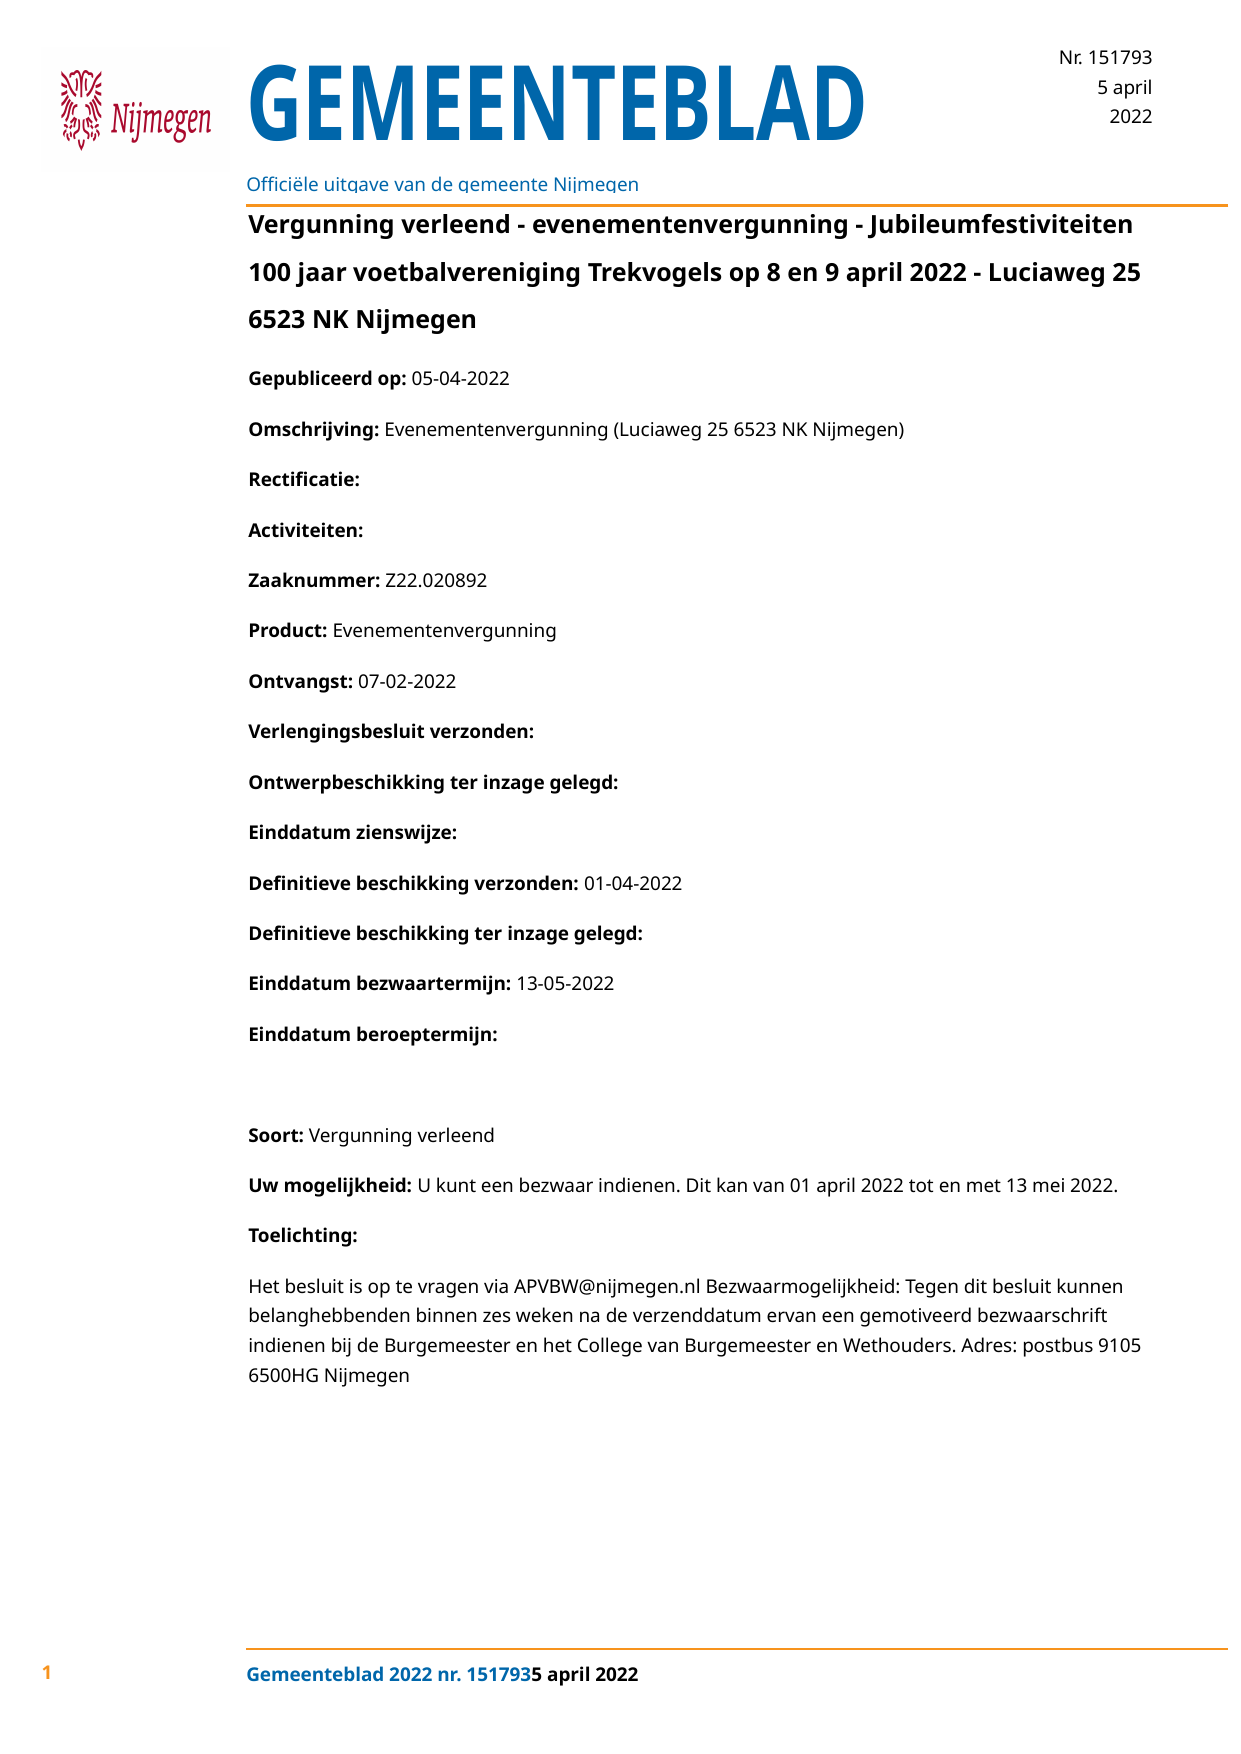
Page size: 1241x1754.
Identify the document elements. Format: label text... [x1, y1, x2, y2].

picture [41, 47, 231, 172]
text Het besluit is op te vragen via APVBW@nijmegen.nl Bezwaarmogelijkheid: Tegen dit besluit kunnen belanghebbenden binnen zes weken na de verzenddatum ervan een gemotiveerd bezwaarschrift indienen bij de Burgemeester en het College van Burgemeester en Wethouders. Adres: postbus 9105 6500HG Nijmegen [248, 1273, 1152, 1387]
text Activiteiten: [248, 517, 1152, 542]
text Uw mogelijkheid: U kunt een bezwaar indienen. Dit kan van 01 april 2022 tot en met 13 mei 2022. [248, 1172, 1152, 1198]
text Product: Evenementenvergunning [248, 618, 1152, 643]
text Einddatum bezwaartermijn: 13-05-2022 [248, 971, 1152, 996]
text Definitieve beschikking ter inzage gelegd: [248, 920, 1152, 946]
text Einddatum zienswijze: [248, 819, 1152, 845]
text Definitieve beschikking verzonden: 01-04-2022 [248, 870, 1152, 895]
text Toelichting: [248, 1223, 1152, 1248]
text Gepubliceerd op: 05-04-2022 [248, 366, 1152, 391]
text Omschrijving: Evenementenvergunning (Luciaweg 25 6523 NK Nijmegen) [248, 416, 1152, 442]
text Rectificatie: [248, 466, 1152, 492]
text Ontvangst: 07-02-2022 [248, 668, 1152, 694]
text Soort: Vergunning verleend [248, 1122, 1152, 1147]
text Vergunning verleend - evenementenvergunning - Jubileumfestiviteiten 100 jaar voetbalvereniging Trekvogels op 8 en 9 april 2022 - Luciaweg 25 6523 NK Nijmegen [248, 207, 1152, 336]
text Ontwerpbeschikking ter inzage gelegd: [248, 769, 1152, 794]
text Verlengingsbesluit verzonden: [248, 718, 1152, 744]
text Zaaknummer: Z22.020892 [248, 567, 1152, 593]
text Einddatum beroeptermijn: [248, 1021, 1152, 1047]
